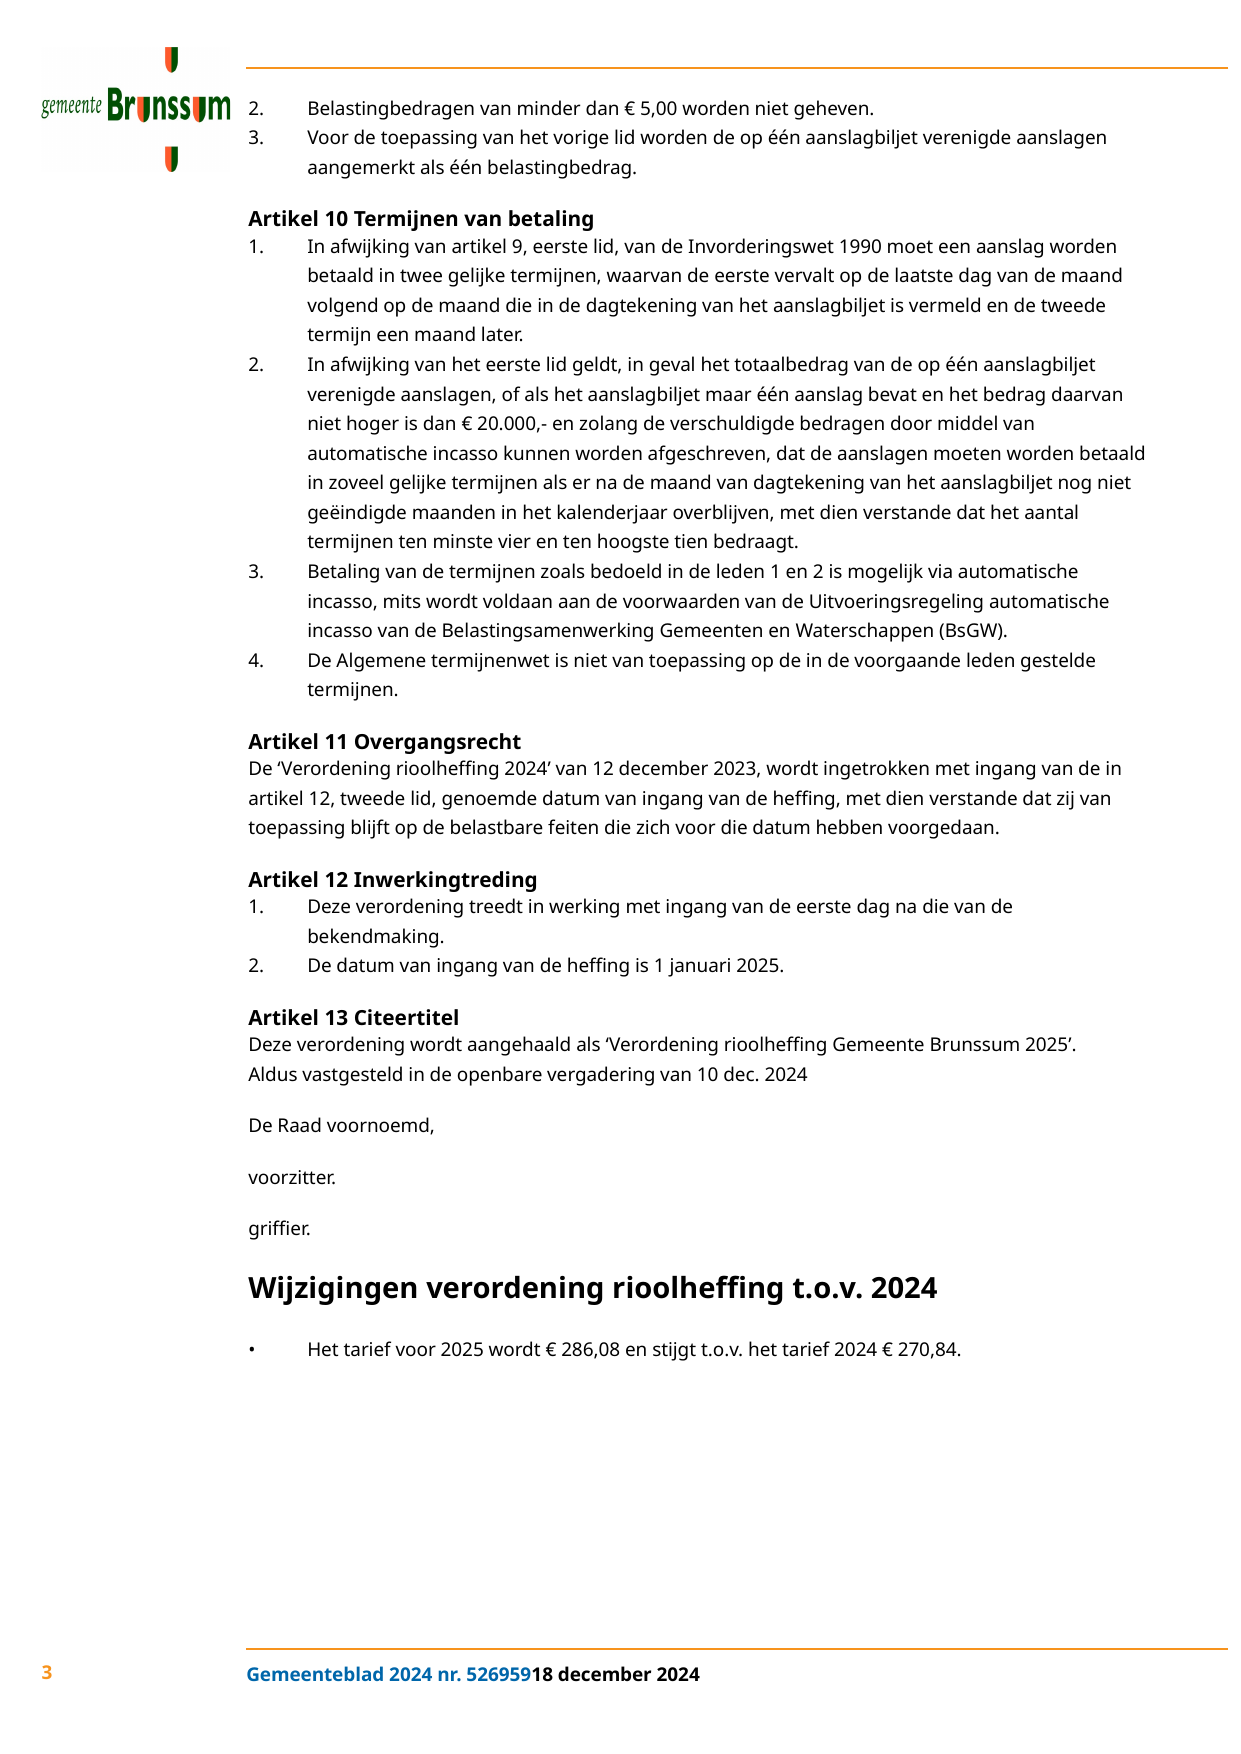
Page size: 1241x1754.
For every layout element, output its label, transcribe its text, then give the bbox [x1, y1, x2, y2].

list In afwijking van het eerste lid geldt, in geval het totaalbedrag van de op één aanslagbiljet verenigde aanslagen, of als het aanslagbiljet maar één aanslag bevat en het bedrag daarvan niet hoger is dan € 20.000,- en zolang de verschuldigde bedragen door middel van automatische incasso kunnen worden afgeschreven, dat de aanslagen moeten worden betaald in zoveel gelijke termijnen als er na de maand van dagtekening van het aanslagbiljet nog niet geëindigde maanden in het kalenderjaar overblijven, met dien verstande dat het aantal termijnen ten minste vier en ten hoogste tien bedraagt. [248, 351, 1152, 554]
text voorzitter. [248, 1164, 1152, 1190]
text Artikel 10 Termijnen van betaling [248, 204, 1152, 233]
text Aldus vastgesteld in de openbare vergadering van 10 dec. 2024 [248, 1061, 1152, 1087]
list De datum van ingang van de heffing is 1 januari 2025. [248, 953, 1152, 978]
text Artikel 11 Overgangsrecht [248, 727, 1152, 755]
picture [41, 47, 231, 172]
text griffier. [248, 1215, 1152, 1241]
list In afwijking van artikel 9, eerste lid, van de Invorderingswet 1990 moet een aanslag worden betaald in twee gelijke termijnen, waarvan de eerste vervalt op de laatste dag van de maand volgend op de maand die in de dagtekening van het aanslagbiljet is vermeld en de tweede termijn een maand later. [248, 233, 1152, 347]
text De ‘Verordening rioolheffing 2024’ van 12 december 2023, wordt ingetrokken met ingang van de in artikel 12, tweede lid, genoemde datum van ingang van de heffing, met dien verstande dat zij van toepassing blijft op de belastbare feiten die zich voor die datum hebben voorgedaan. [248, 755, 1152, 840]
list Voor de toepassing van het vorige lid worden de op één aanslagbiljet verenigde aanslagen aangemerkt als één belastingbedrag. [248, 124, 1152, 180]
list De Algemene termijnenwet is niet van toepassing op de in de voorgaande leden gestelde termijnen. [248, 647, 1152, 702]
text Deze verordening wordt aangehaald als ‘Verordening rioolheffing Gemeente Brunssum 2025’. [248, 1031, 1152, 1057]
text Artikel 13 Citeertitel [248, 1003, 1152, 1031]
text De Raad voornoemd, [248, 1112, 1152, 1138]
list Het tarief voor 2025 wordt € 286,08 en stijgt t.o.v. het tarief 2024 € 270,84. [248, 1336, 1152, 1361]
list Belastingbedragen van minder dan € 5,00 worden niet geheven. [248, 95, 1152, 121]
text Wijzigingen verordening rioolheffing t.o.v. 2024 [248, 1267, 1152, 1307]
list Betaling van de termijnen zoals bedoeld in de leden 1 en 2 is mogelijk via automatische incasso, mits wordt voldaan aan de voorwaarden van de Uitvoeringsregeling automatische incasso van de Belastingsamenwerking Gemeenten en Waterschappen (BsGW). [248, 558, 1152, 643]
text Artikel 12 Inwerkingtreding [248, 865, 1152, 893]
list Deze verordening treedt in werking met ingang van de eerste dag na die van de bekendmaking. [248, 893, 1152, 949]
